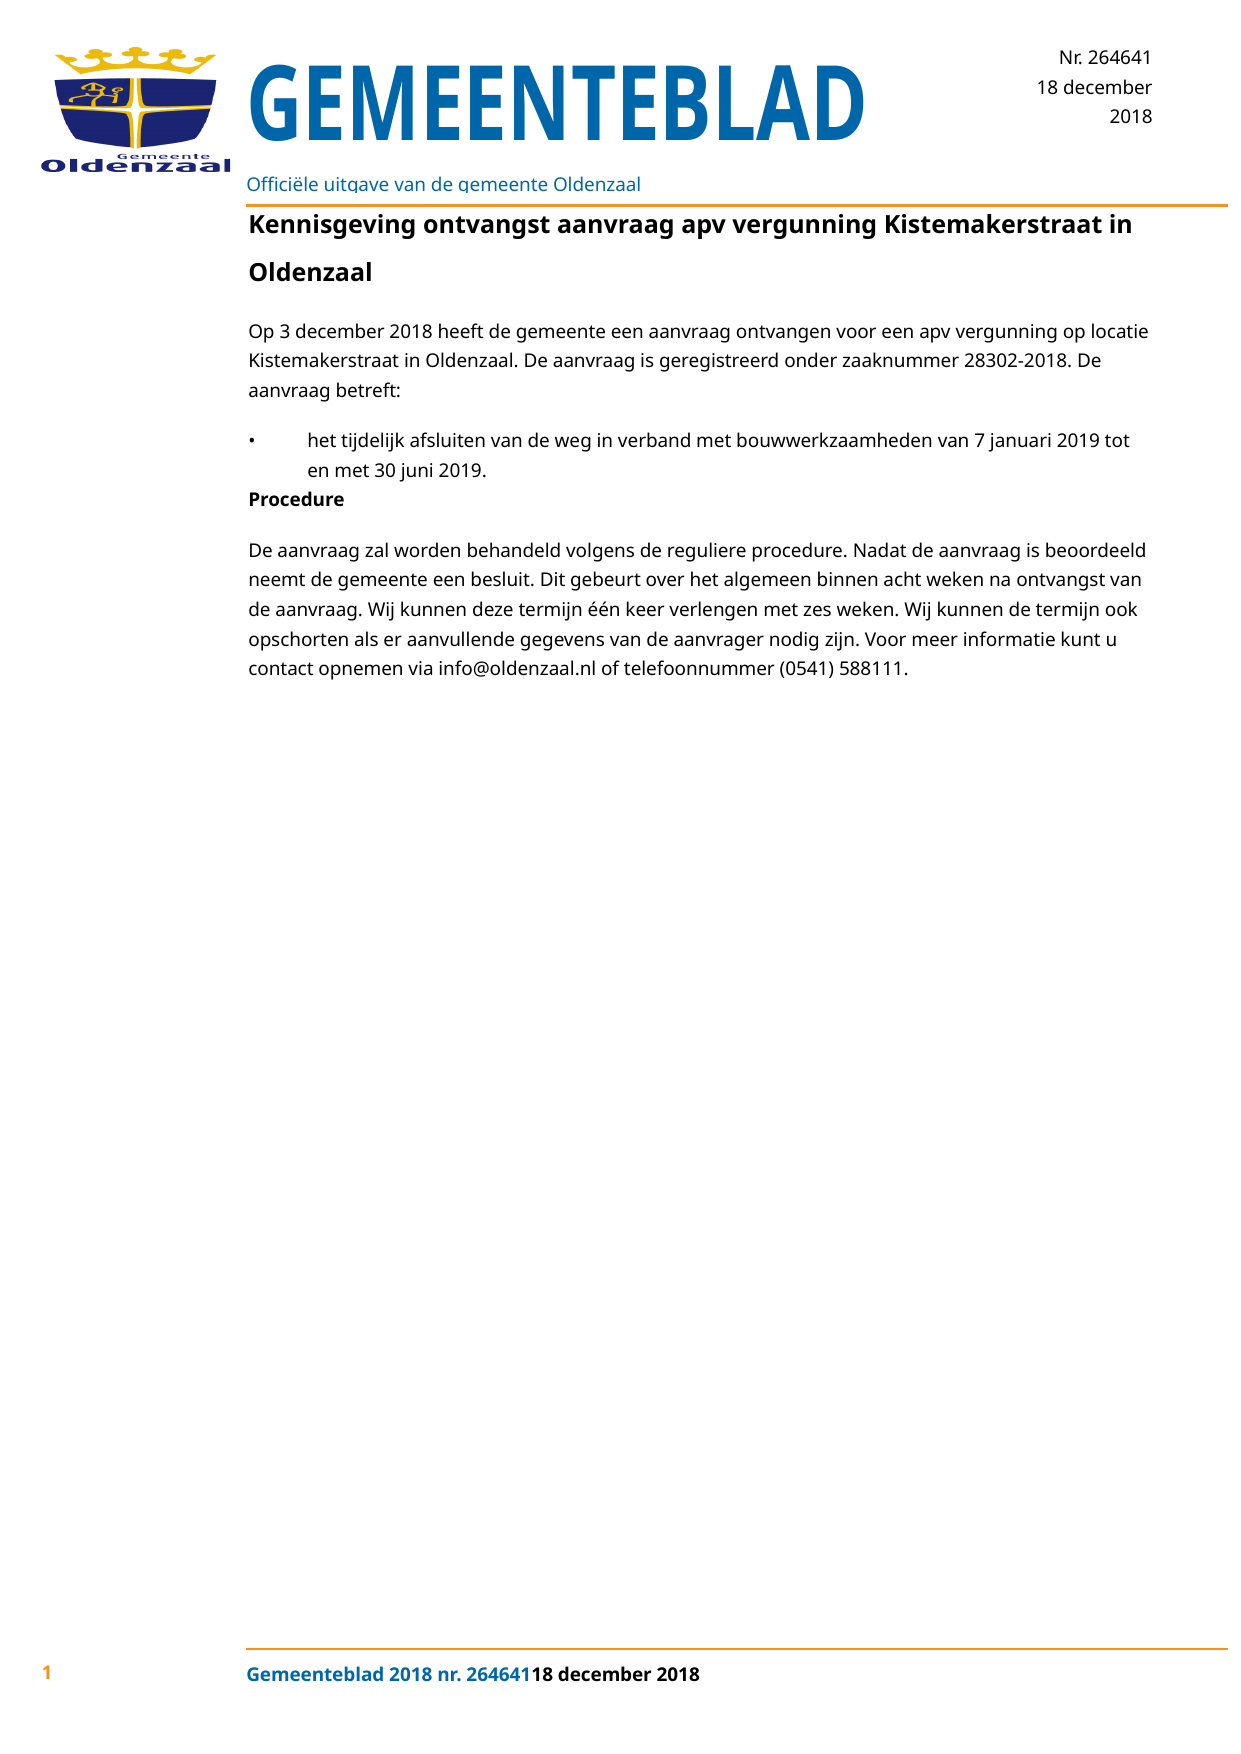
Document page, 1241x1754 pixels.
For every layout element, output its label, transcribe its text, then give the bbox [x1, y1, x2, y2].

text De aanvraag zal worden behandeld volgens de reguliere procedure. Nadat de aanvraag is beoordeeld neemt de gemeente een besluit. Dit gebeurt over het algemeen binnen acht weken na ontvangst van de aanvraag. Wij kunnen deze termijn één keer verlengen met zes weken. Wij kunnen de termijn ook opschorten als er aanvullende gegevens van de aanvrager nodig zijn. Voor meer informatie kunt u contact opnemen via info@oldenzaal.nl of telefoonnummer (0541) 588111. [248, 537, 1152, 681]
text Procedure [248, 487, 1152, 512]
text Op 3 december 2018 heeft de gemeente een aanvraag ontvangen voor een apv vergunning op locatie Kistemakerstraat in Oldenzaal. De aanvraag is geregistreerd onder zaaknummer 28302-2018. De aanvraag betreft: [248, 318, 1152, 403]
picture [41, 47, 231, 172]
text Kennisgeving ontvangst aanvraag apv vergunning Kistemakerstraat in Oldenzaal [248, 207, 1152, 288]
list het tijdelijk afsluiten van de weg in verband met bouwwerkzaamheden van 7 januari 2019 tot en met 30 juni 2019. [248, 427, 1152, 483]
